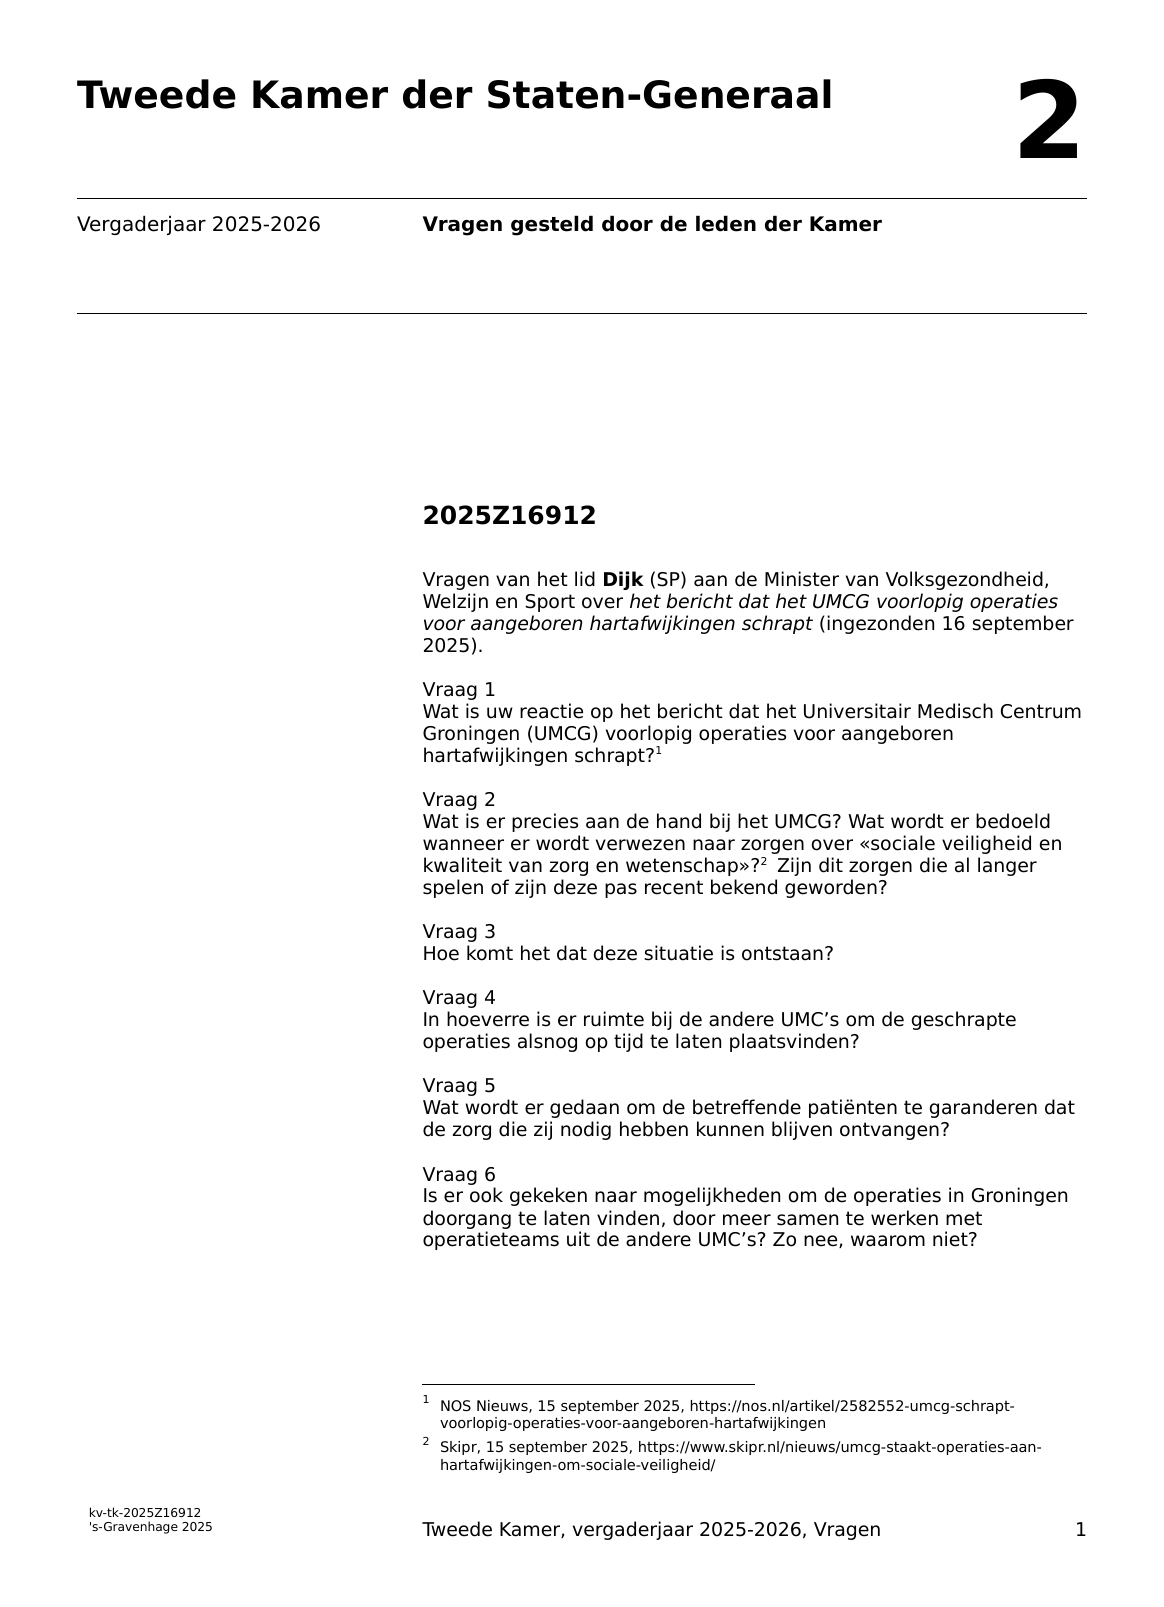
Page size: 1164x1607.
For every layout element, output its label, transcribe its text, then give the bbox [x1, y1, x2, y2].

table_cell Vergaderjaar 2025-2026 [77, 199, 422, 313]
text Wat is uw reactie op het bericht dat het Universitair Medisch Centrum Groningen (UMCG) voorlopig operaties voor aangeboren hartafwijkingen schrapt? [422, 701, 1087, 767]
table_cell Vragen gesteld door de leden der Kamer [422, 199, 1087, 313]
text Vraag 4 [422, 987, 1087, 1009]
text Vraag 5 [422, 1075, 1087, 1097]
text Wat wordt er gedaan om de betreffende patiënten te garanderen dat de zorg die zij nodig hebben kunnen blijven ontvangen? [422, 1097, 1087, 1141]
text 's-Gravenhage 2025 [88, 1520, 323, 1534]
text kv-tk-2025Z16912 [88, 1506, 323, 1520]
text Vraag 3 [422, 921, 1087, 943]
text Hoe komt het dat deze situatie is ontstaan? [422, 943, 1087, 965]
text Vraag 1 [422, 679, 1087, 701]
table_header 2 [886, 59, 1087, 198]
text Is er ook gekeken naar mogelijkheden om de operaties in Groningen doorgang te laten vinden, door meer samen te werken met operatieteams uit de andere UMC’s? Zo nee, waarom niet? [422, 1185, 1087, 1251]
text Vraag 2 [422, 789, 1087, 811]
text Skipr, 15 september 2025, https://www.skipr.nl/nieuws/umcg-staakt-operaties-aan-hartafwijkingen-om-sociale-veiligheid/ [422, 1435, 1087, 1474]
text 2025Z16912 [422, 501, 1087, 531]
text In hoeverre is er ruimte bij de andere UMC’s om de geschrapte operaties alsnog op tijd te laten plaatsvinden? [422, 1009, 1087, 1053]
table_header Tweede Kamer der Staten-Generaal [77, 59, 886, 198]
text NOS Nieuws, 15 september 2025, https://nos.nl/artikel/2582552-umcg-schrapt-voorlopig-operaties-voor-aangeboren-hartafwijkingen [422, 1393, 1087, 1432]
text Vraag 6 [422, 1163, 1087, 1185]
text Vragen van het lid Dijk (SP) aan de Minister van Volksgezondheid, Welzijn en Sport over het bericht dat het UMCG voorlopig operaties voor aangeboren hartafwijkingen schrapt (ingezonden 16 september 2025). [422, 569, 1087, 657]
text Wat is er precies aan de hand bij het UMCG? Wat wordt er bedoeld wanneer er wordt verwezen naar zorgen over «sociale veiligheid en kwaliteit van zorg en wetenschap»? Zijn dit zorgen die al langer spelen of zijn deze pas recent bekend geworden? [422, 811, 1087, 899]
